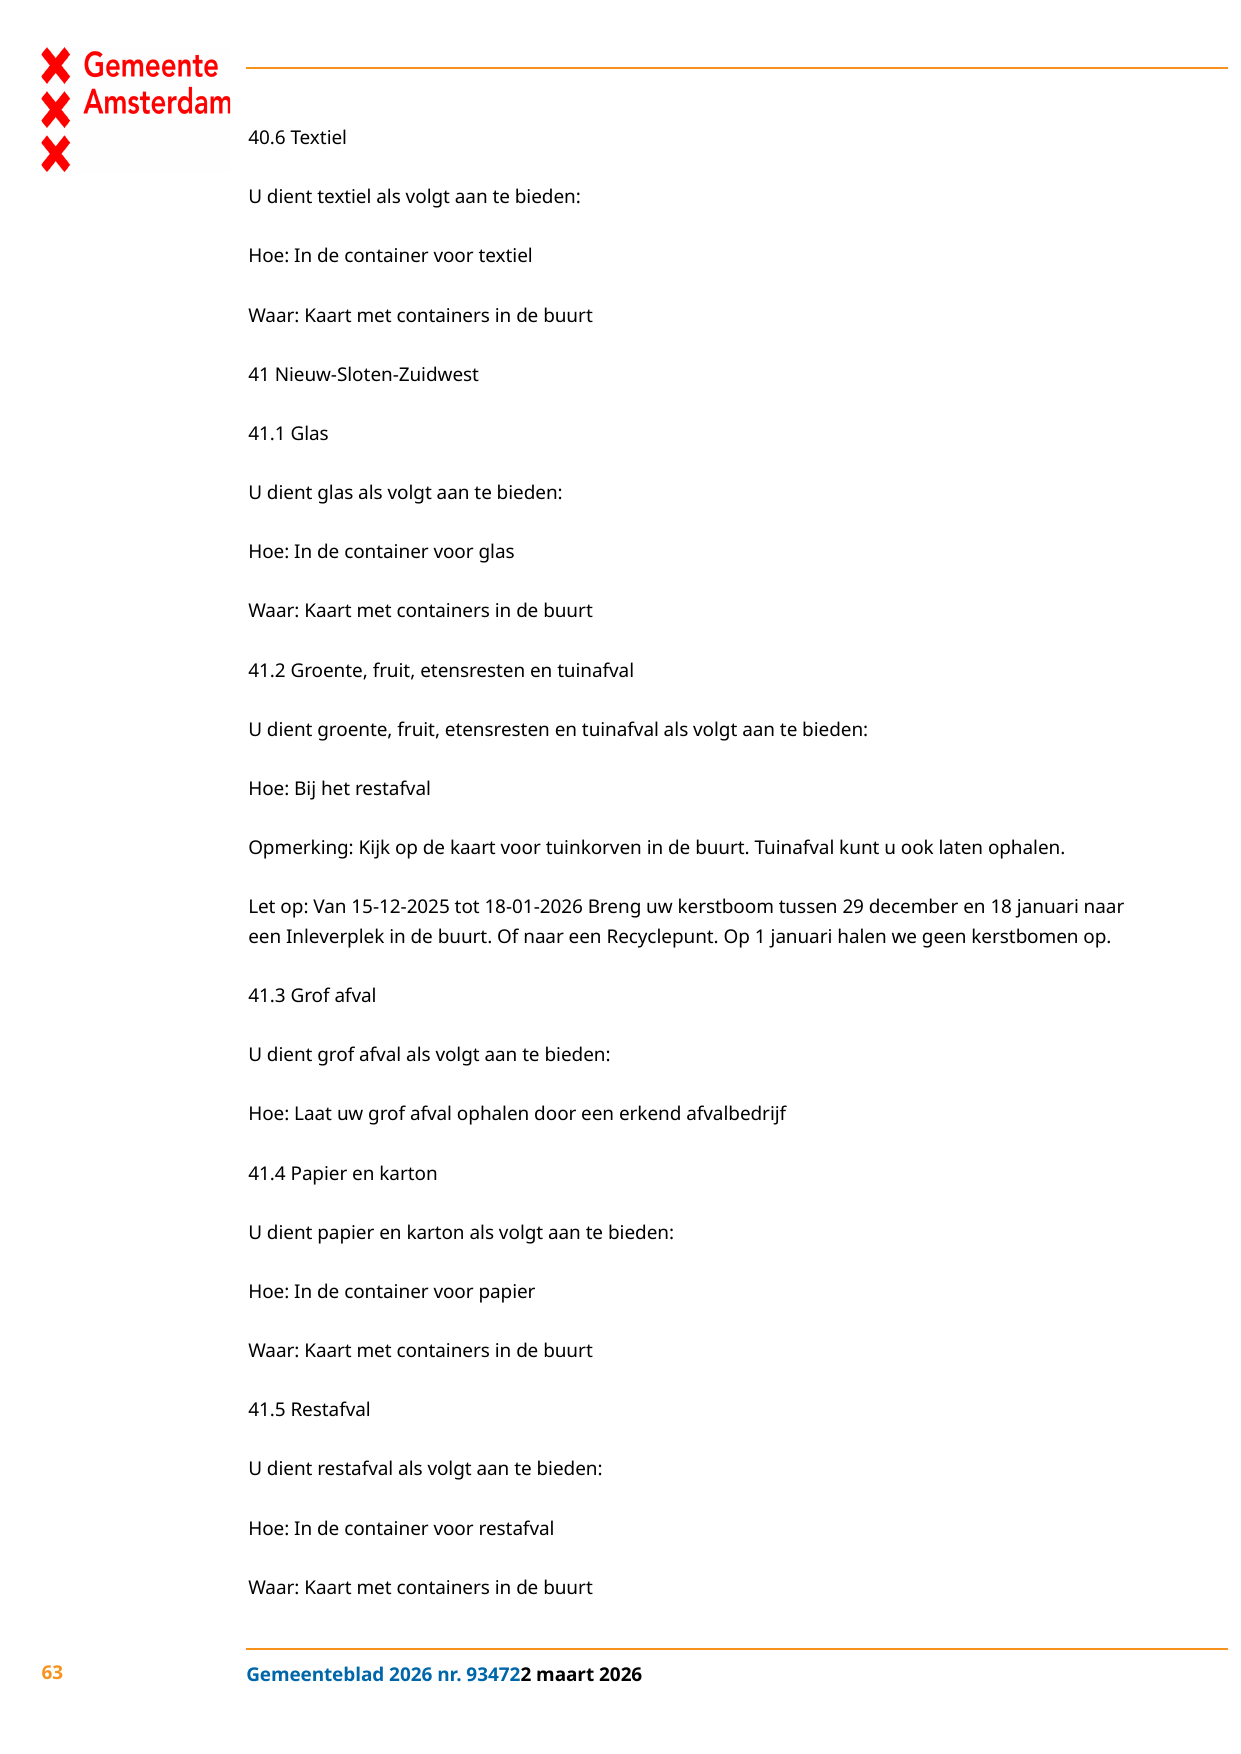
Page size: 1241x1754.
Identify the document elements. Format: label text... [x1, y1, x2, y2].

text Waar: Kaart met containers in de buurt [248, 302, 1152, 328]
text 41.3 Grof afval [248, 982, 1152, 1008]
text U dient restafval als volgt aan te bieden: [248, 1456, 1152, 1481]
text Hoe: Bij het restafval [248, 775, 1152, 801]
text Let op: Van 15-12-2025 tot 18-01-2026 Breng uw kerstboom tussen 29 december en 18 januari naar een Inleverplek in de buurt. Of naar een Recyclepunt. Op 1 januari halen we geen kerstbomen op. [248, 893, 1152, 949]
picture [41, 47, 231, 172]
text 41 Nieuw-Sloten-Zuidwest [248, 361, 1152, 387]
text Hoe: In de container voor textiel [248, 243, 1152, 268]
text Hoe: Laat uw grof afval ophalen door een erkend afvalbedrijf [248, 1101, 1152, 1126]
text U dient papier en karton als volgt aan te bieden: [248, 1219, 1152, 1245]
text U dient glas als volgt aan te bieden: [248, 479, 1152, 505]
text Hoe: In de container voor papier [248, 1278, 1152, 1304]
text 40.6 Textiel [248, 124, 1152, 150]
text Hoe: In de container voor glas [248, 538, 1152, 564]
text U dient textiel als volgt aan te bieden: [248, 183, 1152, 209]
text Waar: Kaart met containers in de buurt [248, 1337, 1152, 1363]
text 41.4 Papier en karton [248, 1160, 1152, 1186]
text U dient groente, fruit, etensresten en tuinafval als volgt aan te bieden: [248, 716, 1152, 742]
text Opmerking: Kijk op de kaart voor tuinkorven in de buurt. Tuinafval kunt u ook laten ophalen. [248, 834, 1152, 860]
text 41.1 Glas [248, 420, 1152, 446]
text Hoe: In de container voor restafval [248, 1515, 1152, 1541]
text 41.5 Restafval [248, 1396, 1152, 1422]
text U dient grof afval als volgt aan te bieden: [248, 1041, 1152, 1067]
text Waar: Kaart met containers in de buurt [248, 1574, 1152, 1600]
text Waar: Kaart met containers in de buurt [248, 598, 1152, 623]
text 41.2 Groente, fruit, etensresten en tuinafval [248, 657, 1152, 683]
